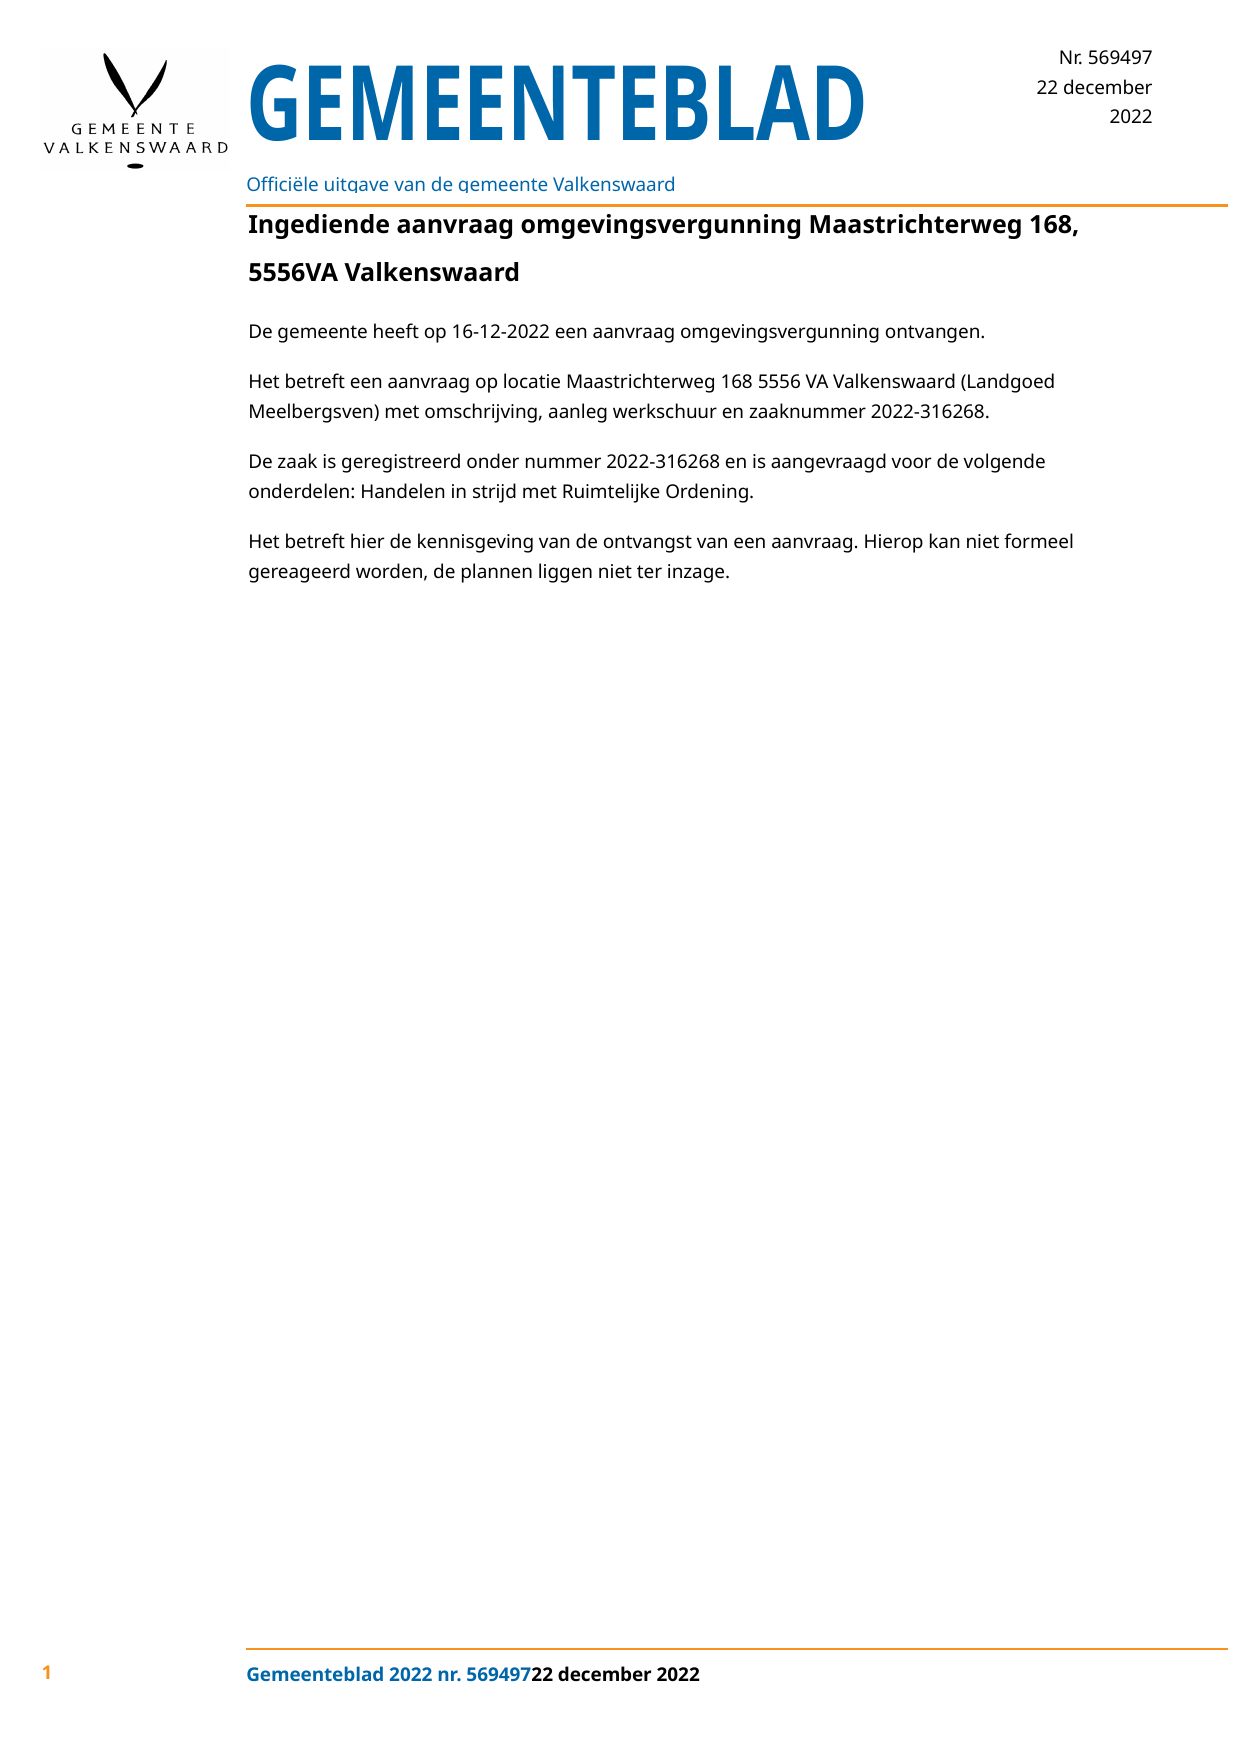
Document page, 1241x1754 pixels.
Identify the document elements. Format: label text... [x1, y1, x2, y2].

text De zaak is geregistreerd onder nummer 2022-316268 en is aangevraagd voor de volgende onderdelen: Handelen in strijd met Ruimtelijke Ordening. [248, 448, 1152, 504]
text De gemeente heeft op 16-12-2022 een aanvraag omgevingsvergunning ontvangen. [248, 318, 1152, 344]
text Het betreft hier de kennisgeving van de ontvangst van een aanvraag. Hierop kan niet formeel gereageerd worden, de plannen liggen niet ter inzage. [248, 528, 1152, 584]
text Ingediende aanvraag omgevingsvergunning Maastrichterweg 168, 5556VA Valkenswaard [248, 207, 1152, 288]
text Het betreft een aanvraag op locatie Maastrichterweg 168 5556 VA Valkenswaard (Landgoed Meelbergsven) met omschrijving, aanleg werkschuur en zaaknummer 2022-316268. [248, 368, 1152, 424]
picture [41, 47, 231, 172]
